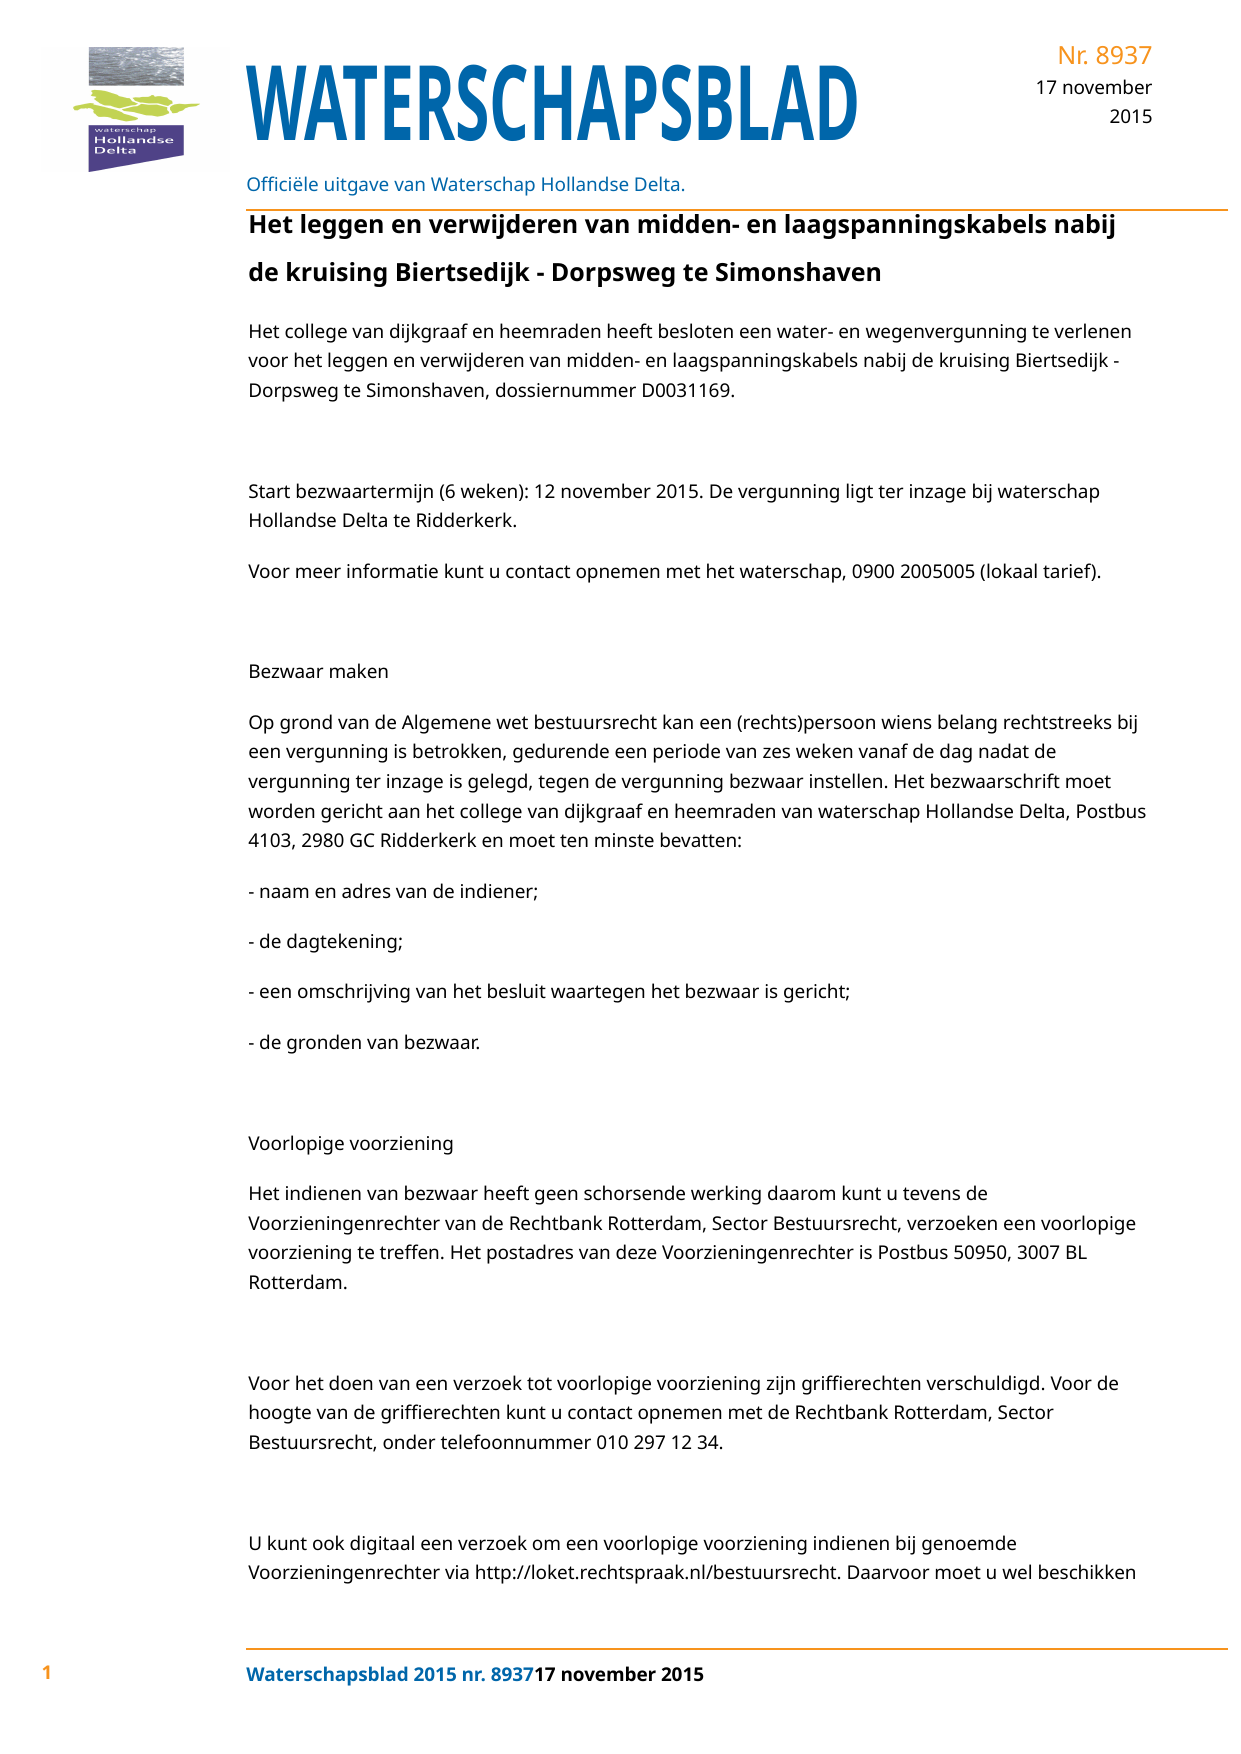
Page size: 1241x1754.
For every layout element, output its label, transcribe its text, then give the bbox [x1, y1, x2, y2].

text Voorlopige voorziening [248, 1130, 1152, 1156]
text - de gronden van bezwaar. [248, 1029, 1152, 1055]
text Het college van dijkgraaf en heemraden heeft besloten een water- en wegenvergunning te verlenen voor het leggen en verwijderen van midden- en laagspanningskabels nabij de kruising Biertsedijk - Dorpsweg te Simonshaven, dossiernummer D0031169. [248, 318, 1152, 403]
text U kunt ook digitaal een verzoek om een voorlopige voorziening indienen bij genoemde Voorzieningenrechter via http://loket.rechtspraak.nl/bestuursrecht. Daarvoor moet u wel beschikken [248, 1530, 1152, 1585]
text Op grond van de Algemene wet bestuursrecht kan een (rechts)persoon wiens belang rechtstreeks bij een vergunning is betrokken, gedurende een periode van zes weken vanaf de dag nadat de vergunning ter inzage is gelegd, tegen de vergunning bezwaar instellen. Het bezwaarschrift moet worden gericht aan het college van dijkgraaf en heemraden van waterschap Hollandse Delta, Postbus 4103, 2980 GC Ridderkerk en moet ten minste bevatten: [248, 709, 1152, 853]
text - de dagtekening; [248, 928, 1152, 954]
text Voor meer informatie kunt u contact opnemen met het waterschap, 0900 2005005 (lokaal tarief). [248, 558, 1152, 584]
text Het indienen van bezwaar heeft geen schorsende werking daarom kunt u tevens de Voorzieningenrechter van de Rechtbank Rotterdam, Sector Bestuursrecht, verzoeken een voorlopige voorziening te treffen. Het postadres van deze Voorzieningenrechter is Postbus 50950, 3007 BL Rotterdam. [248, 1180, 1152, 1295]
picture [41, 47, 231, 172]
text - naam en adres van de indiener; [248, 878, 1152, 904]
text Start bezwaartermijn (6 weken): 12 november 2015. De vergunning ligt ter inzage bij waterschap Hollandse Delta te Ridderkerk. [248, 478, 1152, 533]
text Bezwaar maken [248, 659, 1152, 684]
text Het leggen en verwijderen van midden- en laagspanningskabels nabij de kruising Biertsedijk - Dorpsweg te Simonshaven [248, 211, 1152, 288]
text Voor het doen van een verzoek tot voorlopige voorziening zijn griffierechten verschuldigd. Voor de hoogte van de griffierechten kunt u contact opnemen met de Rechtbank Rotterdam, Sector Bestuursrecht, onder telefoonnummer 010 297 12 34. [248, 1370, 1152, 1455]
text - een omschrijving van het besluit waartegen het bezwaar is gericht; [248, 979, 1152, 1004]
